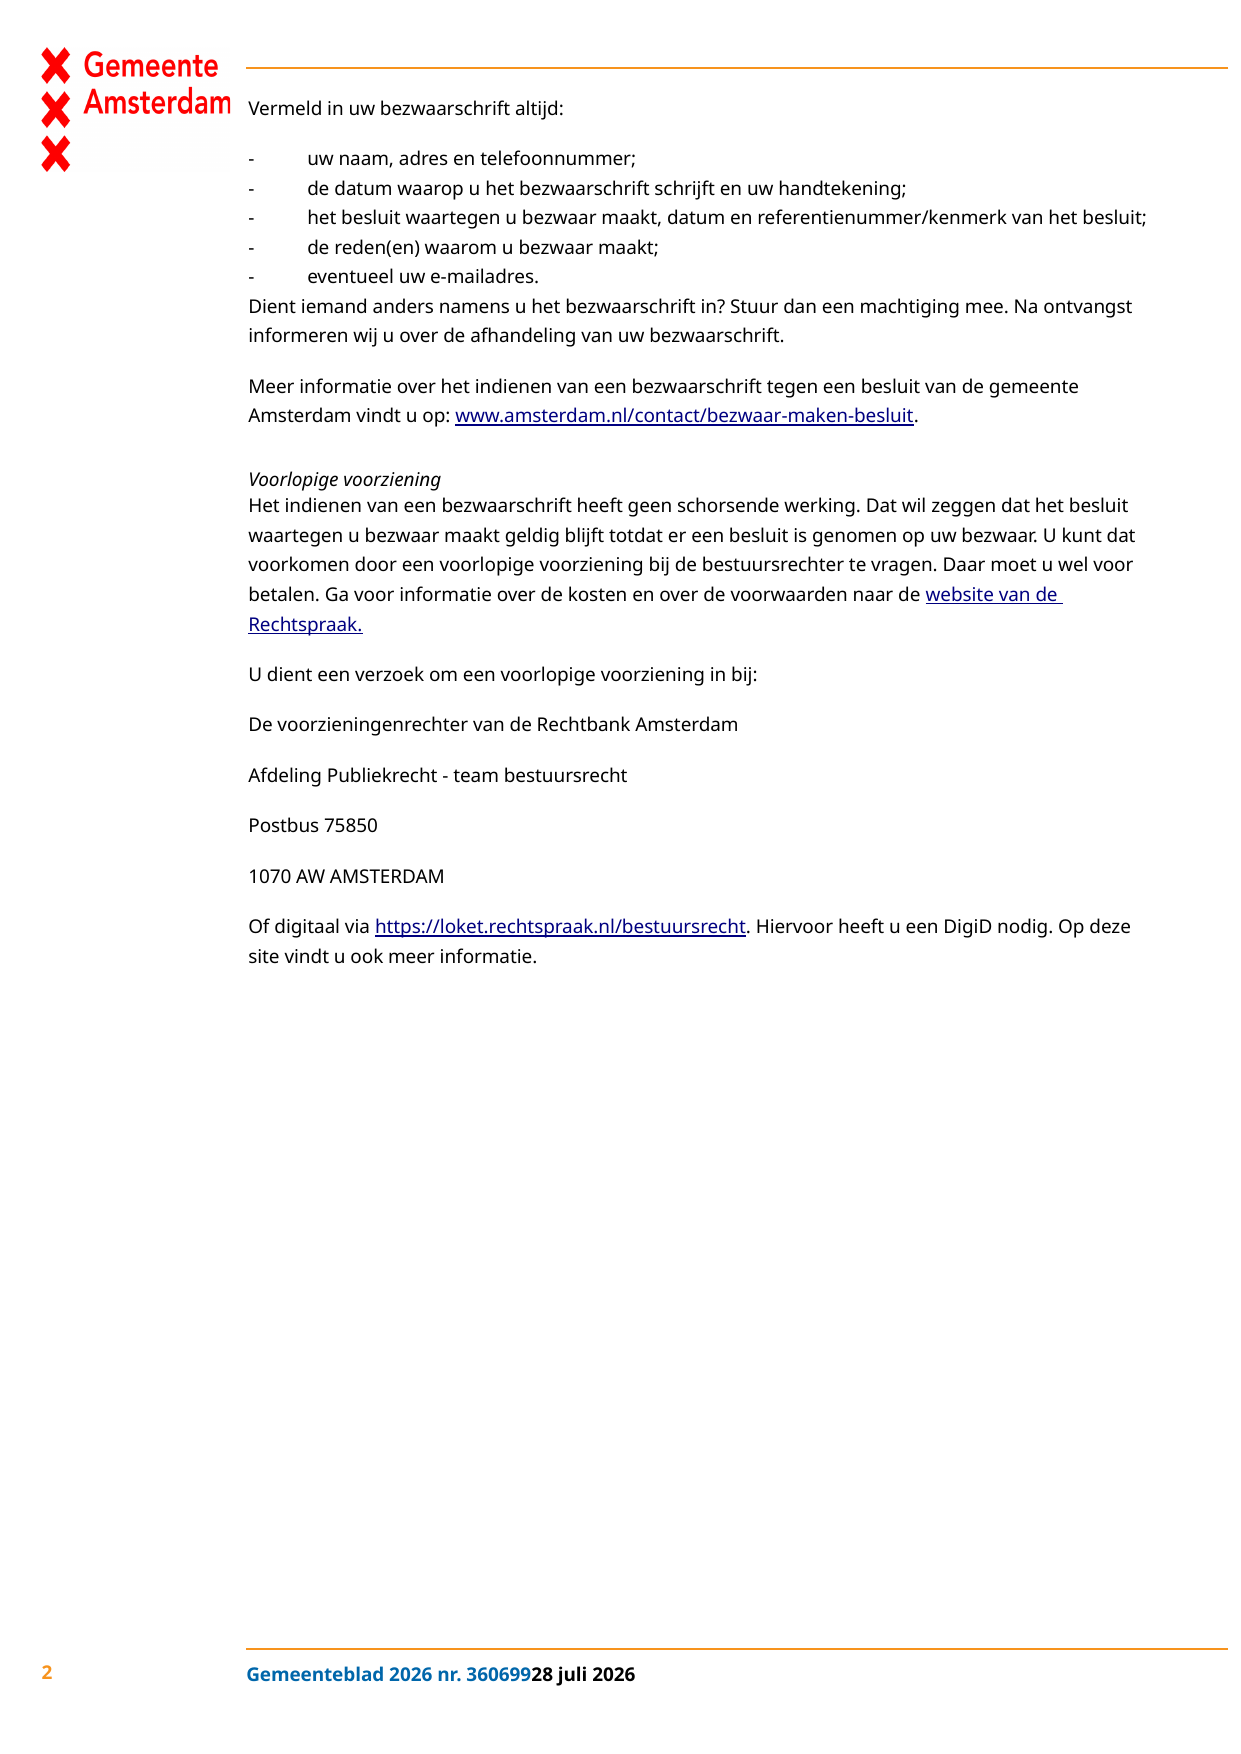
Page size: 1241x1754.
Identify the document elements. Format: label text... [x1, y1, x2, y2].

picture [41, 47, 231, 172]
list het besluit waartegen u bezwaar maakt, datum en referentienummer/kenmerk van het besluit; [248, 204, 1152, 230]
text 1070 AW AMSTERDAM [248, 863, 1152, 888]
text Het indienen van een bezwaarschrift heeft geen schorsende werking. Dat wil zeggen dat het besluit waartegen u bezwaar maakt geldig blijft totdat er een besluit is genomen op uw bezwaar. U kunt dat voorkomen door een voorlopige voorziening bij de bestuursrechter te vragen. Daar moet u wel voor betalen. Ga voor informatie over de kosten en over de voorwaarden naar de website van de Rechtspraak. [248, 492, 1152, 636]
list de datum waarop u het bezwaarschrift schrijft en uw handtekening; [248, 175, 1152, 201]
list de reden(en) waarom u bezwaar maakt; [248, 234, 1152, 260]
text Postbus 75850 [248, 812, 1152, 838]
list uw naam, adres en telefoonnummer; [248, 145, 1152, 171]
text U dient een verzoek om een voorlopige voorziening in bij: [248, 661, 1152, 687]
text Dient iemand anders namens u het bezwaarschrift in? Stuur dan een machtiging mee. Na ontvangst informeren wij u over de afhandeling van uw bezwaarschrift. [248, 293, 1152, 348]
list eventueel uw e-mailadres. [248, 263, 1152, 289]
text Meer informatie over het indienen van een bezwaarschrift tegen een besluit van de gemeente Amsterdam vindt u op: www.amsterdam.nl/contact/bezwaar-maken-besluit. [248, 373, 1152, 428]
text De voorzieningenrechter van de Rechtbank Amsterdam [248, 712, 1152, 737]
text Afdeling Publiekrecht - team bestuursrecht [248, 762, 1152, 788]
text Vermeld in uw bezwaarschrift altijd: [248, 95, 1152, 121]
text Voorlopige voorziening [248, 467, 1152, 492]
text Of digitaal via https://loket.rechtspraak.nl/bestuursrecht. Hiervoor heeft u een DigiD nodig. Op deze site vindt u ook meer informatie. [248, 913, 1152, 968]
